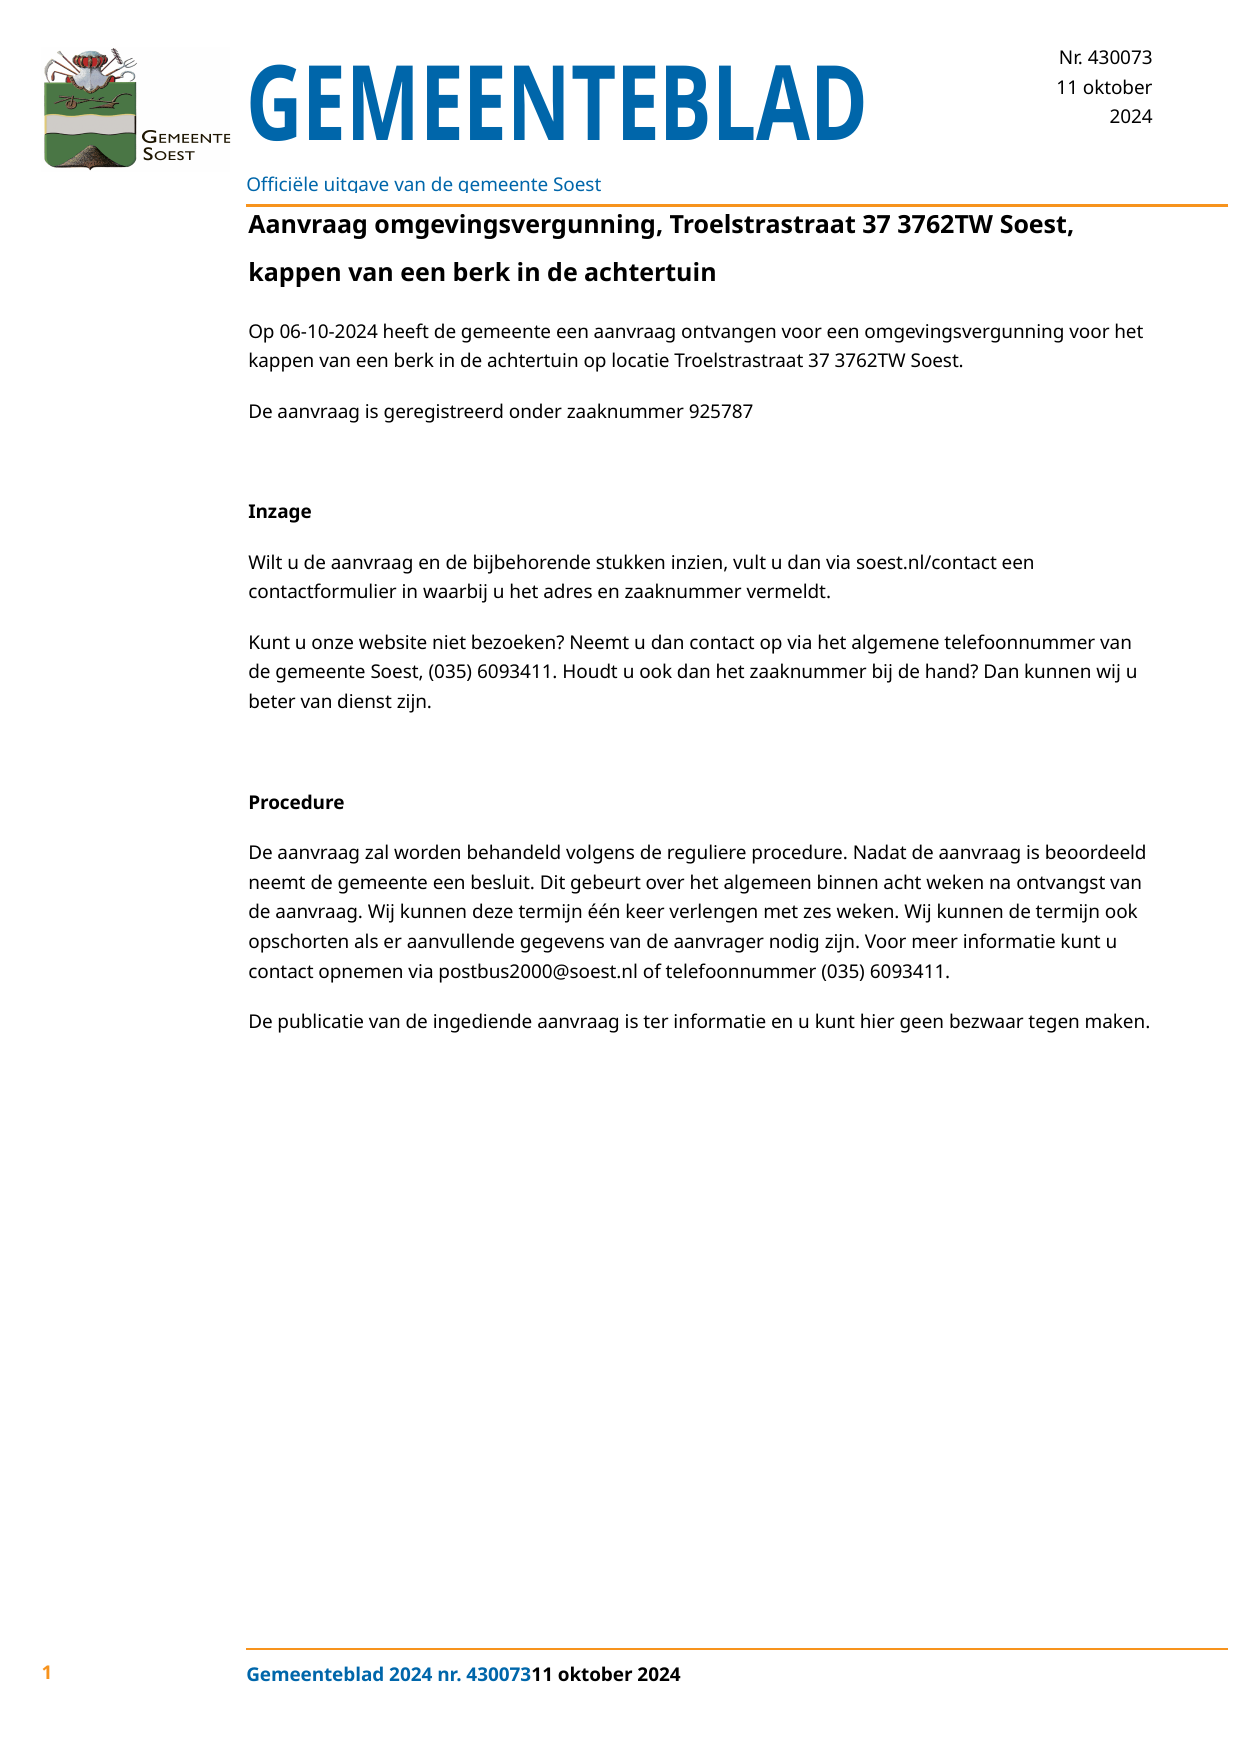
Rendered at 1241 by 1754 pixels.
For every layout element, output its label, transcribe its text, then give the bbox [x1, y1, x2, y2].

text Aanvraag omgevingsvergunning, Troelstrastraat 37 3762TW Soest, kappen van een berk in de achtertuin [248, 207, 1152, 288]
text De publicatie van de ingediende aanvraag is ter informatie en u kunt hier geen bezwaar tegen maken. [248, 1008, 1152, 1034]
text Inzage [248, 499, 1152, 524]
text Wilt u de aanvraag en de bijbehorende stukken inzien, vult u dan via soest.nl/contact een contactformulier in waarbij u het adres en zaaknummer vermeldt. [248, 549, 1152, 604]
text De aanvraag is geregistreerd onder zaaknummer 925787 [248, 398, 1152, 424]
text De aanvraag zal worden behandeld volgens de reguliere procedure. Nadat de aanvraag is beoordeeld neemt de gemeente een besluit. Dit gebeurt over het algemeen binnen acht weken na ontvangst van de aanvraag. Wij kunnen deze termijn één keer verlengen met zes weken. Wij kunnen de termijn ook opschorten als er aanvullende gegevens van de aanvrager nodig zijn. Voor meer informatie kunt u contact opnemen via postbus2000@soest.nl of telefoonnummer (035) 6093411. [248, 839, 1152, 984]
picture [41, 47, 231, 172]
text Procedure [248, 789, 1152, 815]
text Op 06-10-2024 heeft de gemeente een aanvraag ontvangen voor een omgevingsvergunning voor het kappen van een berk in de achtertuin op locatie Troelstrastraat 37 3762TW Soest. [248, 318, 1152, 373]
text Kunt u onze website niet bezoeken? Neemt u dan contact op via het algemene telefoonnummer van de gemeente Soest, (035) 6093411. Houdt u ook dan het zaaknummer bij de hand? Dan kunnen wij u beter van dienst zijn. [248, 629, 1152, 714]
